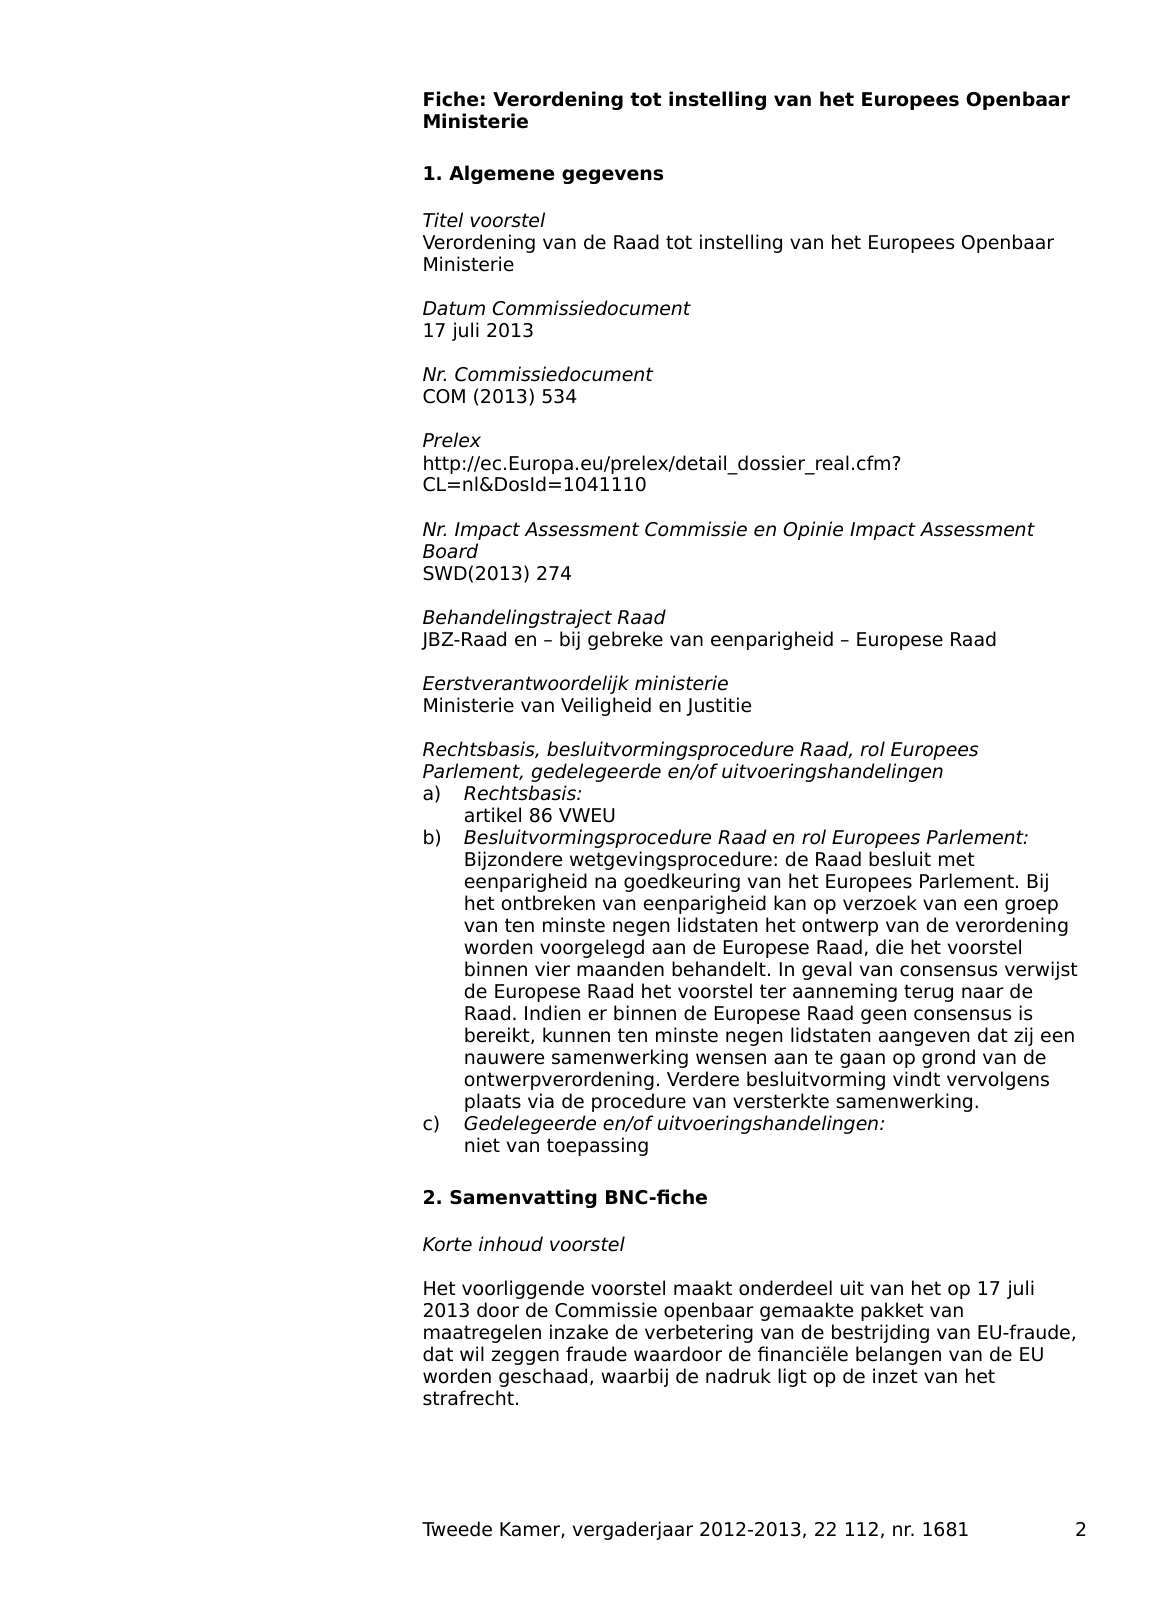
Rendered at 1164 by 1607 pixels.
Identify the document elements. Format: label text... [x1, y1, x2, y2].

text Bijzondere wetgevingsprocedure: de Raad besluit met eenparigheid na goedkeuring van het Europees Parlement. Bij het ontbreken van eenparigheid kan op verzoek van een groep van ten minste negen lidstaten het ontwerp van de verordening worden voorgelegd aan de Europese Raad, die het voorstel binnen vier maanden behandelt. In geval van consensus verwijst de Europese Raad het voorstel ter aanneming terug naar de Raad. Indien er binnen de Europese Raad geen consensus is bereikt, kunnen ten minste negen lidstaten aangeven dat zij een nauwere samenwerking wensen aan te gaan op grond van de ontwerpverordening. Verdere besluitvorming vindt vervolgens plaats via de procedure van versterkte samenwerking. [464, 849, 1087, 1113]
text a) Rechtsbasis: [422, 783, 1087, 805]
text Datum Commissiedocument [422, 298, 1087, 320]
text b) Besluitvormingsprocedure Raad en rol Europees Parlement: [422, 827, 1087, 849]
text Nr. Commissiedocument [422, 364, 1087, 386]
text COM (2013) 534 [422, 386, 1087, 408]
text JBZ-Raad en – bij gebreke van eenparigheid – Europese Raad [422, 629, 1087, 651]
text Het voorliggende voorstel maakt onderdeel uit van het op 17 juli 2013 door de Commissie openbaar gemaakte pakket van maatregelen inzake de verbetering van de bestrijding van EU-fraude, dat wil zeggen fraude waardoor de financiële belangen van de EU worden geschaad, waarbij de nadruk ligt op de inzet van het strafrecht. [422, 1278, 1087, 1409]
text Ministerie van Veiligheid en Justitie [422, 695, 1087, 717]
text Eerstverantwoordelijk ministerie [422, 673, 1087, 695]
text niet van toepassing [464, 1134, 1087, 1157]
subtitle Fiche: Verordening tot instelling van het Europees Openbaar Ministerie [422, 89, 1087, 133]
subtitle 2. Samenvatting BNC-fiche [422, 1187, 1087, 1208]
subtitle Korte inhoud voorstel [422, 1233, 1087, 1256]
text http://ec.Europa.eu/prelex/detail_dossier_real.cfm?CL=nl&DosId=1041110 [422, 452, 1087, 496]
text Rechtsbasis, besluitvormingsprocedure Raad, rol Europees Parlement, gedelegeerde en/of uitvoeringshandelingen [422, 739, 1087, 783]
text Nr. Impact Assessment Commissie en Opinie Impact Assessment Board [422, 518, 1087, 562]
text SWD(2013) 274 [422, 562, 1087, 584]
subtitle 1. Algemene gegevens [422, 163, 1087, 185]
text Verordening van de Raad tot instelling van het Europees Openbaar Ministerie [422, 232, 1087, 276]
text artikel 86 VWEU [464, 805, 1087, 827]
text 17 juli 2013 [422, 320, 1087, 342]
text c) Gedelegeerde en/of uitvoeringshandelingen: [422, 1113, 1087, 1134]
text Titel voorstel [422, 210, 1087, 232]
text Prelex [422, 430, 1087, 452]
text Behandelingstraject Raad [422, 607, 1087, 629]
